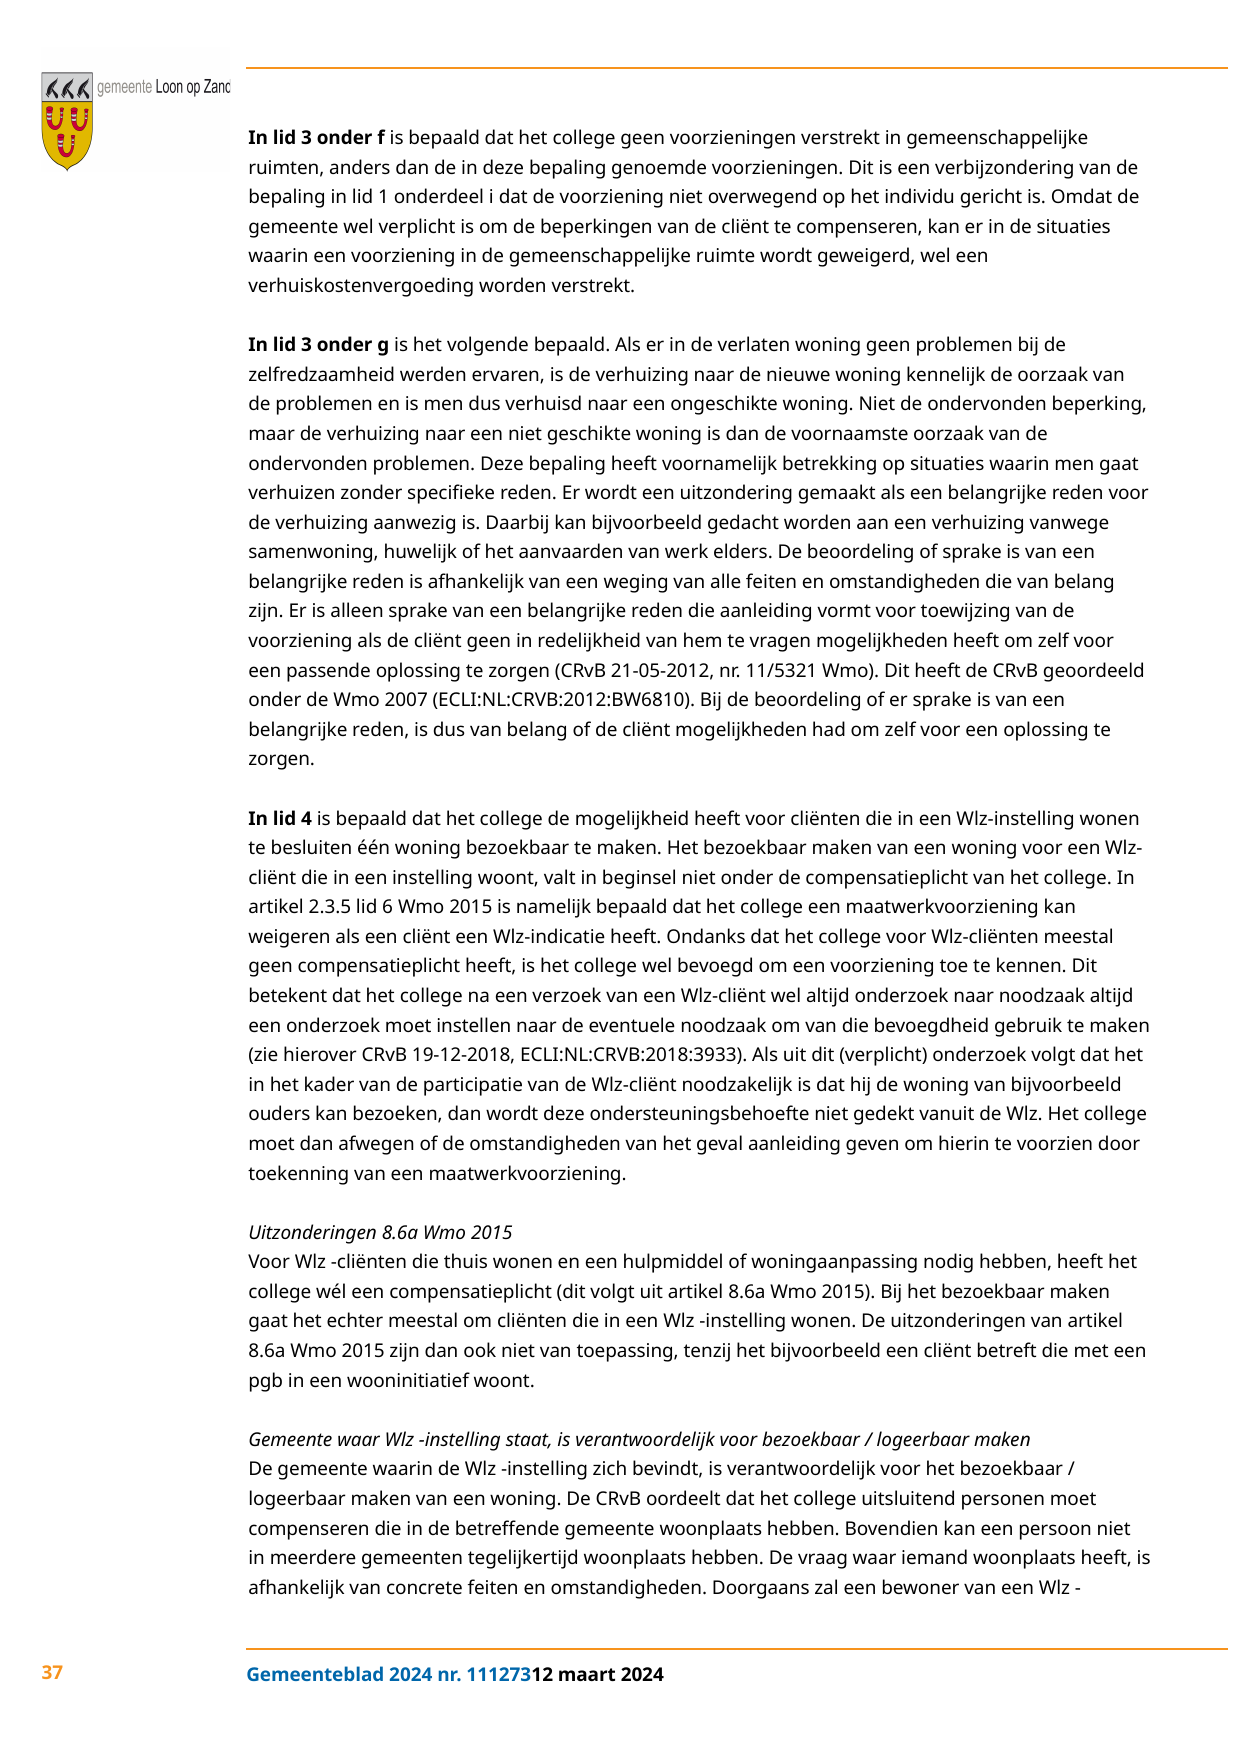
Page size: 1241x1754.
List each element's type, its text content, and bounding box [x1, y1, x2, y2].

text In lid 4 is bepaald dat het college de mogelijkheid heeft voor cliënten die in een Wlz-instelling wonen te besluiten één woning bezoekbaar te maken. Het bezoekbaar maken van een woning voor een Wlz-cliënt die in een instelling woont, valt in beginsel niet onder de compensatieplicht van het college. In artikel 2.3.5 lid 6 Wmo 2015 is namelijk bepaald dat het college een maatwerkvoorziening kan weigeren als een cliënt een Wlz-indicatie heeft. Ondanks dat het college voor Wlz-cliënten meestal geen compensatieplicht heeft, is het college wel bevoegd om een voorziening toe te kennen. Dit betekent dat het college na een verzoek van een Wlz-cliënt wel altijd onderzoek naar noodzaak altijd een onderzoek moet instellen naar de eventuele noodzaak om van die bevoegdheid gebruik te maken (zie hierover CRvB 19-12-2018, ECLI:NL:CRVB:2018:3933). Als uit dit (verplicht) onderzoek volgt dat het in het kader van de participatie van de Wlz-cliënt noodzakelijk is dat hij de woning van bijvoorbeeld ouders kan bezoeken, dan wordt deze ondersteuningsbehoefte niet gedekt vanuit de Wlz. Het college moet dan afwegen of de omstandigheden van het geval aanleiding geven om hierin te voorzien door toekenning van een maatwerkvoorziening. [248, 805, 1152, 1186]
text De gemeente waarin de Wlz -instelling zich bevindt, is verantwoordelijk voor het bezoekbaar / logeerbaar maken van een woning. De CRvB oordeelt dat het college uitsluitend personen moet compenseren die in de betreffende gemeente woonplaats hebben. Bovendien kan een persoon niet in meerdere gemeenten tegelijkertijd woonplaats hebben. De vraag waar iemand woonplaats heeft, is afhankelijk van concrete feiten en omstandigheden. Doorgaans zal een bewoner van een Wlz [248, 1456, 1152, 1600]
picture [41, 47, 231, 172]
text In lid 3 onder g is het volgende bepaald. Als er in de verlaten woning geen problemen bij de zelfredzaamheid werden ervaren, is de verhuizing naar de nieuwe woning kennelijk de oorzaak van de problemen en is men dus verhuisd naar een ongeschikte woning. Niet de ondervonden beperking, maar de verhuizing naar een niet geschikte woning is dan de voornaamste oorzaak van de ondervonden problemen. Deze bepaling heeft voornamelijk betrekking op situaties waarin men gaat verhuizen zonder specifieke reden. Er wordt een uitzondering gemaakt als een belangrijke reden voor de verhuizing aanwezig is. Daarbij kan bijvoorbeeld gedacht worden aan een verhuizing vanwege samenwoning, huwelijk of het aanvaarden van werk elders. De beoordeling of sprake is van een belangrijke reden is afhankelijk van een weging van alle feiten en omstandigheden die van belang zijn. Er is alleen sprake van een belangrijke reden die aanleiding vormt voor toewijzing van de voorziening als de cliënt geen in redelijkheid van hem te vragen mogelijkheden heeft om zelf voor een passende oplossing te zorgen (CRvB 21-05-2012, nr. 11/5321 Wmo). Dit heeft de CRvB geoordeeld onder de Wmo 2007 (ECLI:NL:CRVB:2012:BW6810). Bij de beoordeling of er sprake is van een belangrijke reden, is dus van belang of de cliënt mogelijkheden had om zelf voor een oplossing te zorgen. [248, 331, 1152, 771]
text Gemeente waar Wlz -instelling staat, is verantwoordelijk voor bezoekbaar / logeerbaar maken [248, 1426, 1152, 1452]
text Voor Wlz -cliënten die thuis wonen en een hulpmiddel of woningaanpassing nodig hebben, heeft het college wél een compensatieplicht (dit volgt uit artikel 8.6a Wmo 2015). Bij het bezoekbaar maken gaat het echter meestal om cliënten die in een Wlz -instelling wonen. De uitzonderingen van artikel 8.6a Wmo 2015 zijn dan ook niet van toepassing, tenzij het bijvoorbeeld een cliënt betreft die met een pgb in een wooninitiatief woont. [248, 1248, 1152, 1393]
text Uitzonderingen 8.6a Wmo 2015 [248, 1219, 1152, 1245]
text In lid 3 onder f is bepaald dat het college geen voorzieningen verstrekt in gemeenschappelijke ruimten, anders dan de in deze bepaling genoemde voorzieningen. Dit is een verbijzondering van de bepaling in lid 1 onderdeel i dat de voorziening niet overwegend op het individu gericht is. Omdat de gemeente wel verplicht is om de beperkingen van de cliënt te compenseren, kan er in de situaties waarin een voorziening in de gemeenschappelijke ruimte wordt geweigerd, wel een verhuiskostenvergoeding worden verstrekt. [248, 124, 1152, 298]
